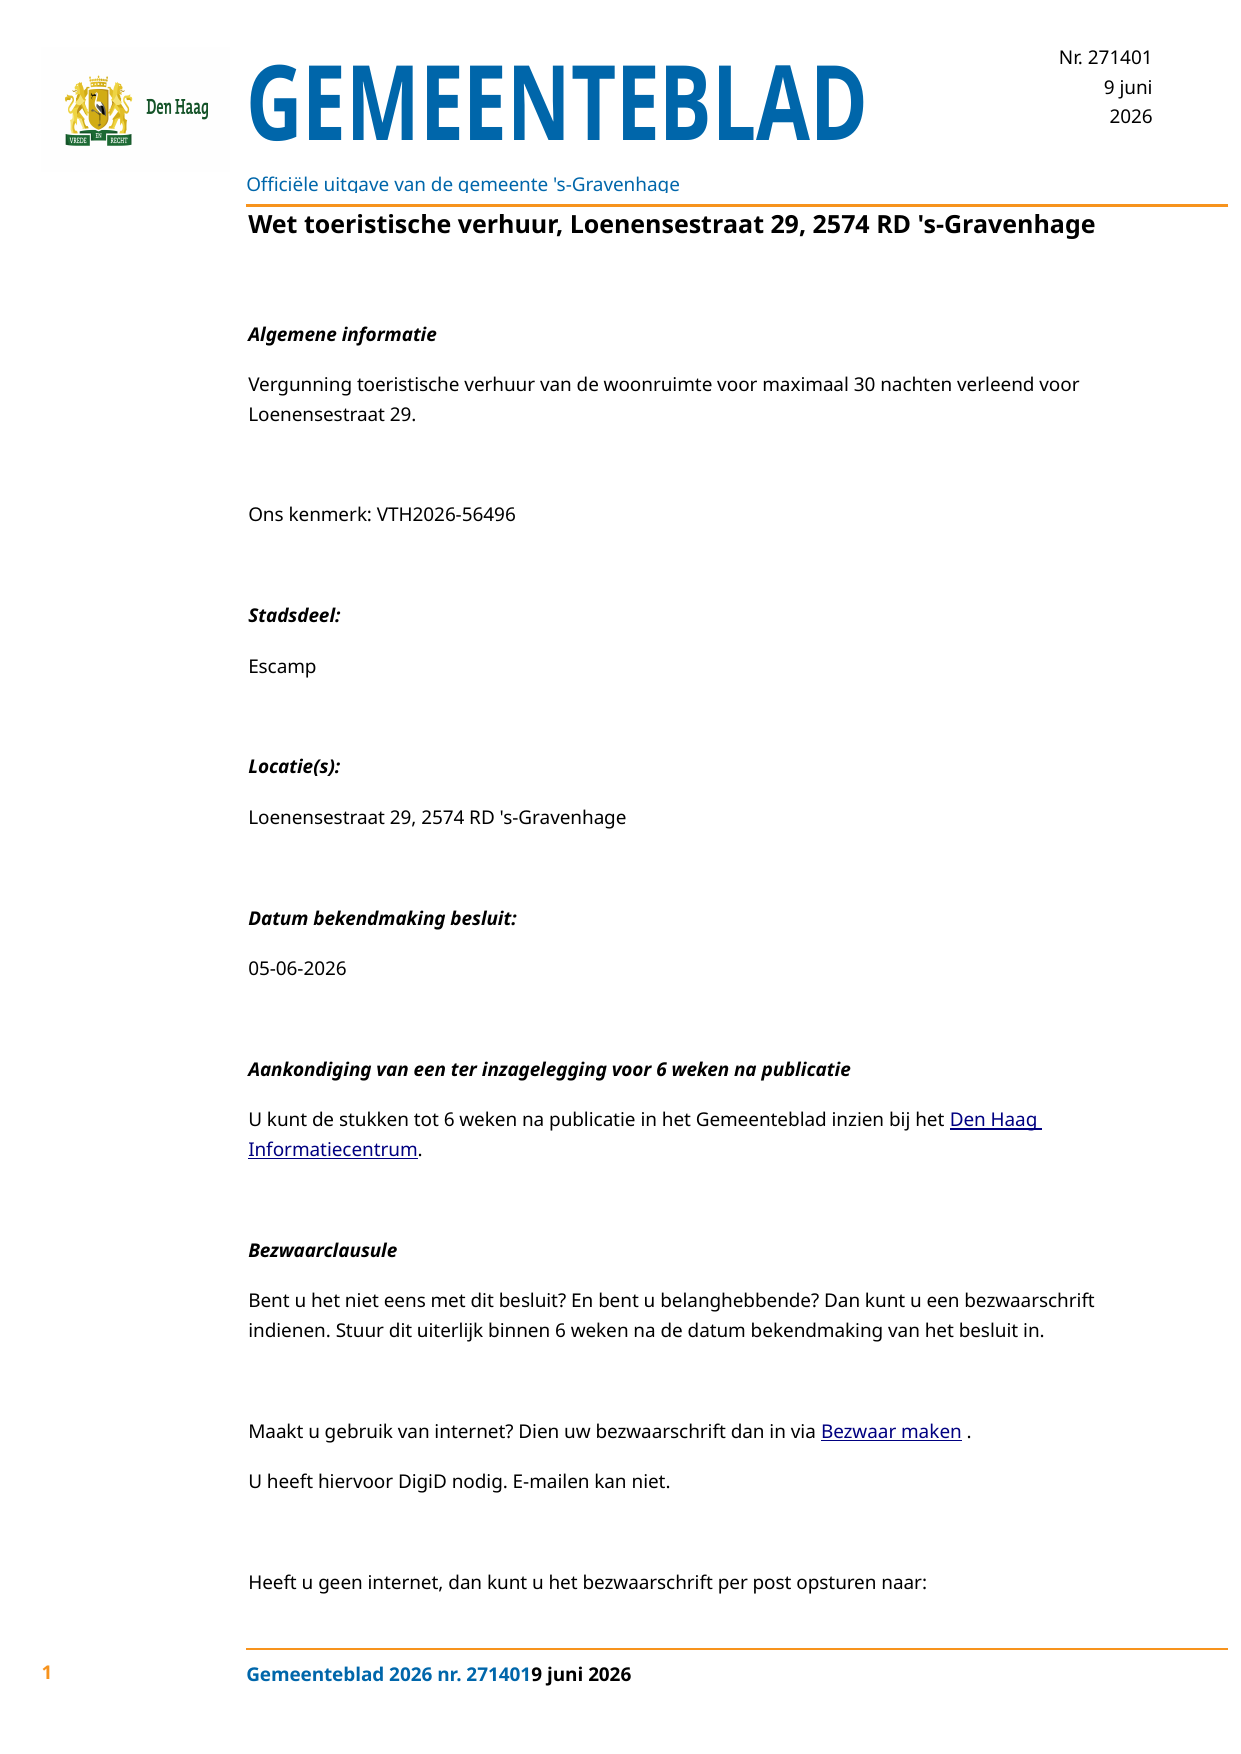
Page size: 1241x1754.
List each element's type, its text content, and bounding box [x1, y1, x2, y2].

text Heeft u geen internet, dan kunt u het bezwaarschrift per post opsturen naar: [248, 1569, 1152, 1595]
text Locatie(s): [248, 754, 1152, 779]
text Bent u het niet eens met dit besluit? En bent u belanghebbende? Dan kunt u een bezwaarschrift indienen. Stuur dit uiterlijk binnen 6 weken na de datum bekendmaking van het besluit in. [248, 1287, 1152, 1343]
text Algemene informatie [248, 321, 1152, 346]
text Vergunning toeristische verhuur van de woonruimte voor maximaal 30 nachten verleend voor Loenensestraat 29. [248, 371, 1152, 426]
text Escamp [248, 653, 1152, 678]
text Bezwaarclausule [248, 1237, 1152, 1263]
text Maakt u gebruik van internet? Dien uw bezwaarschrift dan in via Bezwaar maken . [248, 1418, 1152, 1443]
text Loenensestraat 29, 2574 RD 's-Gravenhage [248, 804, 1152, 830]
text Ons kenmerk: VTH2026-56496 [248, 502, 1152, 527]
text Wet toeristische verhuur, Loenensestraat 29, 2574 RD 's-Gravenhage [248, 207, 1152, 241]
text U kunt de stukken tot 6 weken na publicatie in het Gemeenteblad inzien bij het Den Haag Informatiecentrum. [248, 1107, 1152, 1162]
text Aankondiging van een ter inzagelegging voor 6 weken na publicatie [248, 1056, 1152, 1082]
picture [41, 47, 231, 172]
text Datum bekendmaking besluit: [248, 905, 1152, 931]
text 05-06-2026 [248, 955, 1152, 981]
text Stadsdeel: [248, 602, 1152, 628]
text U heeft hiervoor DigiD nodig. E-mailen kan niet. [248, 1468, 1152, 1494]
